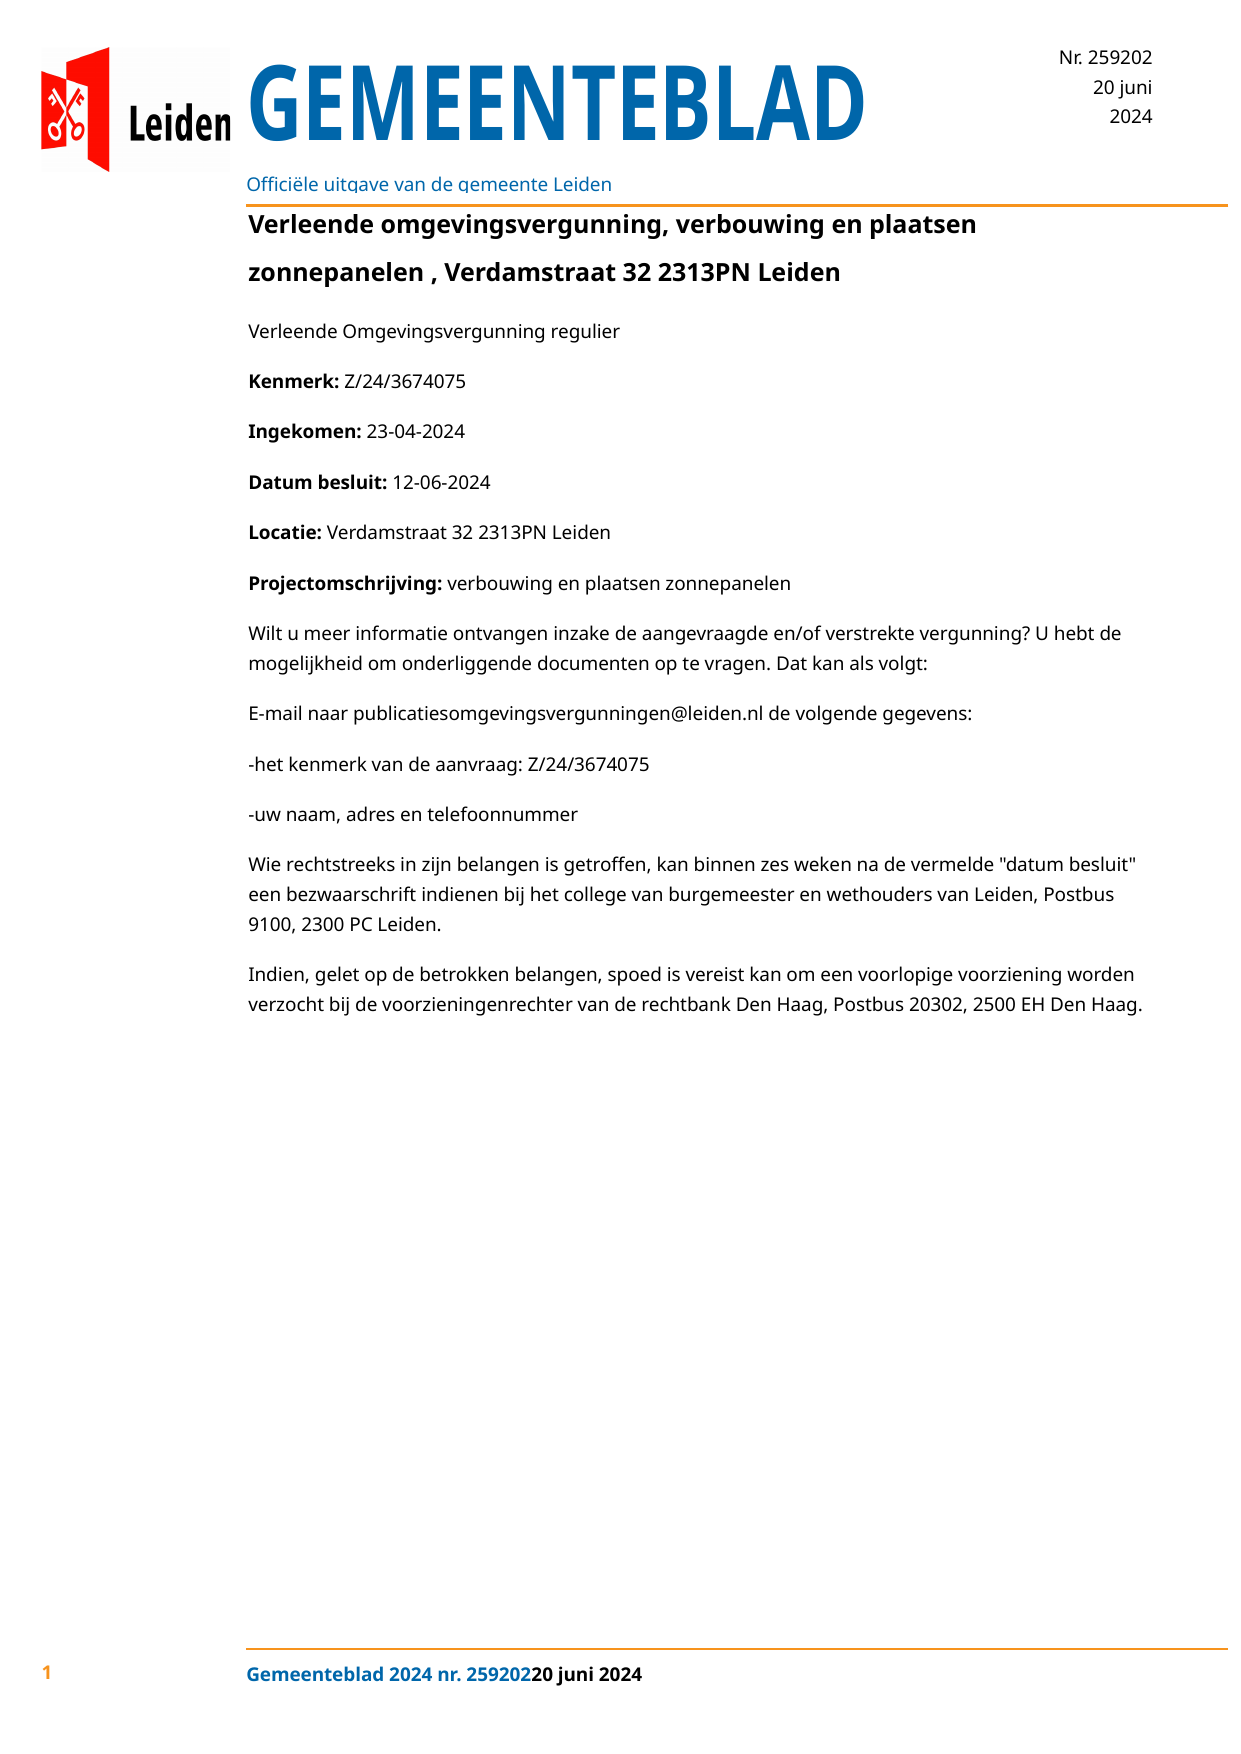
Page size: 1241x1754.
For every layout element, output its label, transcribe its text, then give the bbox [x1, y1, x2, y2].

text Projectomschrijving: verbouwing en plaatsen zonnepanelen [248, 570, 1152, 596]
text Ingekomen: 23-04-2024 [248, 419, 1152, 444]
picture [41, 47, 231, 172]
text Verleende omgevingsvergunning, verbouwing en plaatsen zonnepanelen , Verdamstraat 32 2313PN Leiden [248, 207, 1152, 288]
text Locatie: Verdamstraat 32 2313PN Leiden [248, 519, 1152, 545]
text Wilt u meer informatie ontvangen inzake de aangevraagde en/of verstrekte vergunning? U hebt de mogelijkheid om onderliggende documenten op te vragen. Dat kan als volgt: [248, 620, 1152, 676]
text Verleende Omgevingsvergunning regulier [248, 318, 1152, 344]
text Kenmerk: Z/24/3674075 [248, 368, 1152, 394]
text -uw naam, adres en telefoonnummer [248, 801, 1152, 827]
text Wie rechtstreeks in zijn belangen is getroffen, kan binnen zes weken na de vermelde "datum besluit" een bezwaarschrift indienen bij het college van burgemeester en wethouders van Leiden, Postbus 9100, 2300 PC Leiden. [248, 852, 1152, 937]
text Indien, gelet op de betrokken belangen, spoed is vereist kan om een voorlopige voorziening worden verzocht bij de voorzieningenrechter van de rechtbank Den Haag, Postbus 20302, 2500 EH Den Haag. [248, 961, 1152, 1017]
text E-mail naar publicatiesomgevingsvergunningen@leiden.nl de volgende gegevens: [248, 700, 1152, 726]
text Datum besluit: 12-06-2024 [248, 469, 1152, 495]
text -het kenmerk van de aanvraag: Z/24/3674075 [248, 751, 1152, 777]
